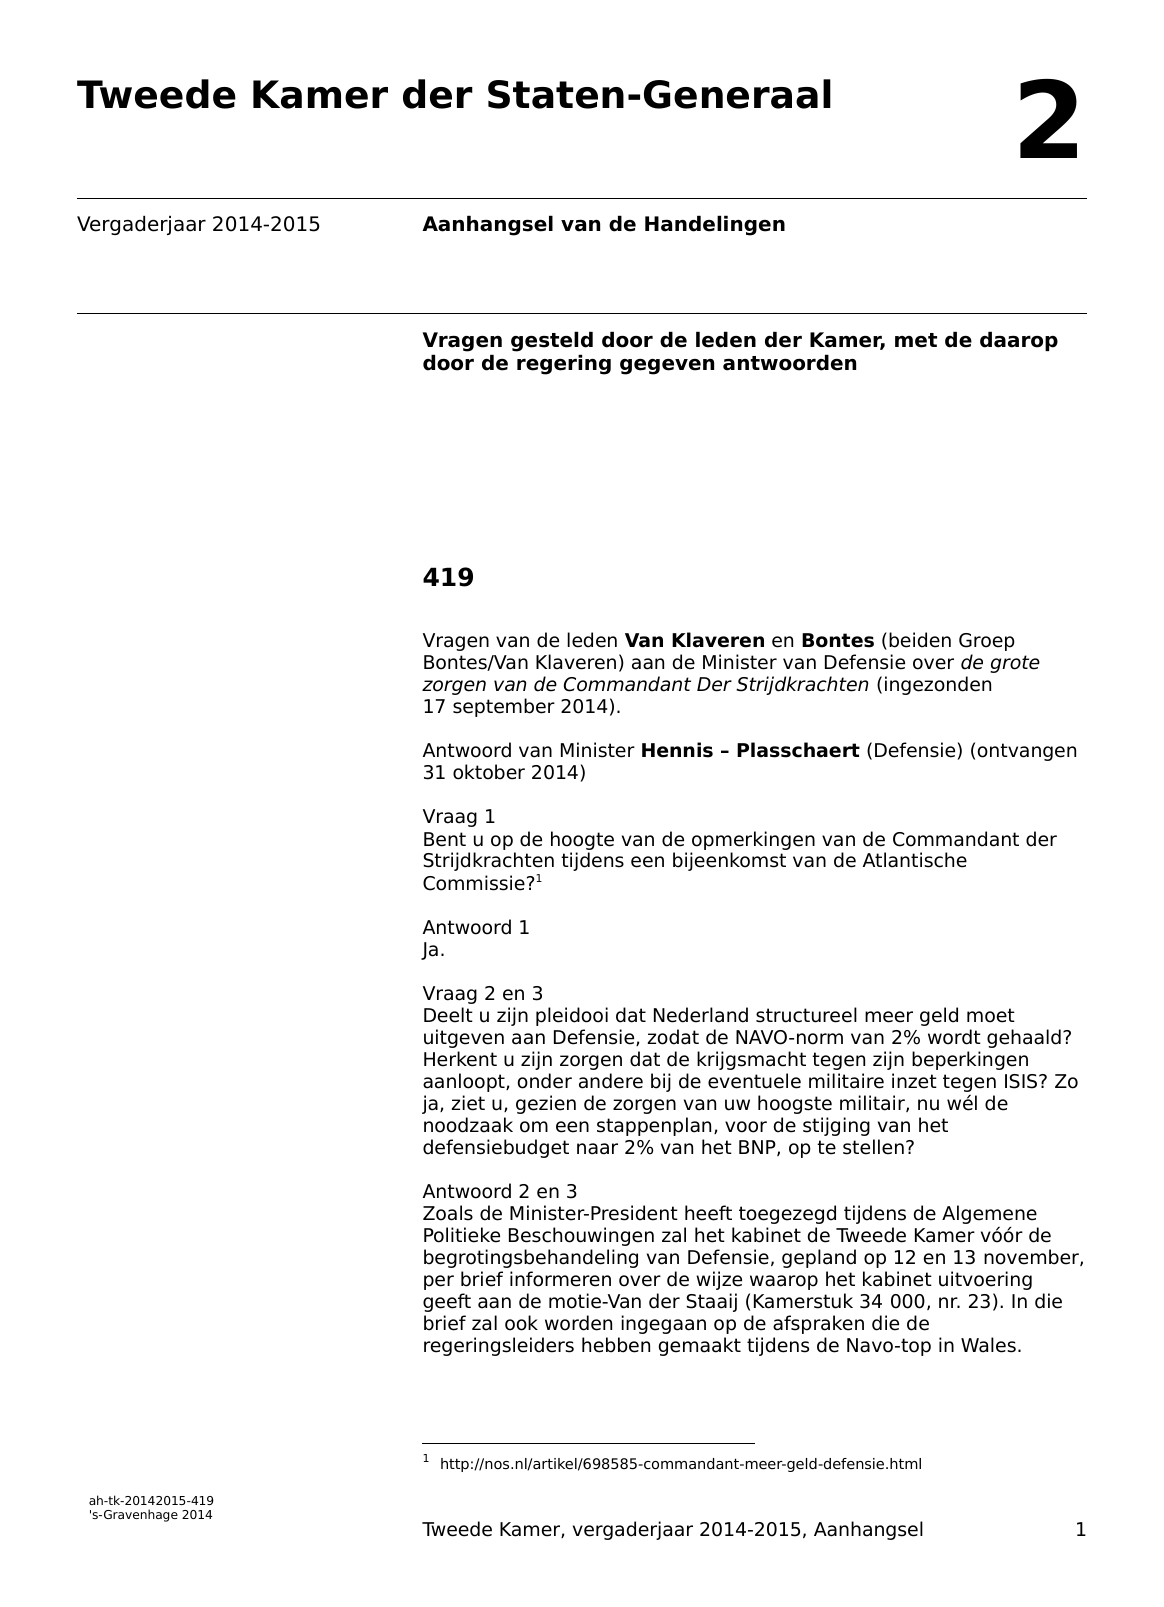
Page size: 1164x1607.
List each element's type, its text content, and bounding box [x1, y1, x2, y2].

text Herkent u zijn zorgen dat de krijgsmacht tegen zijn beperkingen aanloopt, onder andere bij de eventuele militaire inzet tegen ISIS? Zo ja, ziet u, gezien de zorgen van uw hoogste militair, nu wél de noodzaak om een stappenplan, voor de stijging van het defensiebudget naar 2% van het BNP, op te stellen? [422, 1049, 1087, 1158]
text Vraag 1 [422, 806, 1087, 828]
table_cell Vergaderjaar 2014-2015 [77, 199, 422, 313]
text Bent u op de hoogte van de opmerkingen van de Commandant der Strijdkrachten tijdens een bijeenkomst van de Atlantische Commissie? [422, 828, 1087, 894]
text Antwoord 1 [422, 917, 1087, 938]
text Antwoord 2 en 3 [422, 1181, 1087, 1203]
table_header Tweede Kamer der Staten-Generaal [77, 59, 886, 198]
text Antwoord van Minister Hennis – Plasschaert (Defensie) (ontvangen 31 oktober 2014) [422, 740, 1087, 784]
table_cell Vragen gesteld door de leden der Kamer, met de daarop door de regering gegeven antwoorden [422, 314, 1087, 375]
table_cell [77, 314, 422, 375]
text Vraag 2 en 3 [422, 983, 1087, 1005]
text Vragen van de leden Van Klaveren en Bontes (beiden Groep Bontes/Van Klaveren) aan de Minister van Defensie over de grote zorgen van de Commandant Der Strijdkrachten (ingezonden 17 september 2014). [422, 630, 1087, 718]
text Deelt u zijn pleidooi dat Nederland structureel meer geld moet uitgeven aan Defensie, zodat de NAVO-norm van 2% wordt gehaald? [422, 1005, 1087, 1049]
text Ja. [422, 938, 1087, 961]
text ah-tk-20142015-419 [88, 1494, 323, 1508]
text 's-Gravenhage 2014 [88, 1508, 323, 1522]
table_header 2 [886, 59, 1087, 198]
text Zoals de Minister-President heeft toegezegd tijdens de Algemene Politieke Beschouwingen zal het kabinet de Tweede Kamer vóór de begrotingsbehandeling van Defensie, gepland op 12 en 13 november, per brief informeren over de wijze waarop het kabinet uitvoering geeft aan de motie-Van der Staaij (Kamerstuk 34 000, nr. 23). In die brief zal ook worden ingegaan op de afspraken die de regeringsleiders hebben gemaakt tijdens de Navo-top in Wales. [422, 1203, 1087, 1357]
text http://nos.nl/artikel/698585-commandant-meer-geld-defensie.html [422, 1452, 1087, 1474]
table_cell Aanhangsel van de Handelingen [422, 199, 1087, 313]
text 419 [422, 563, 1087, 592]
